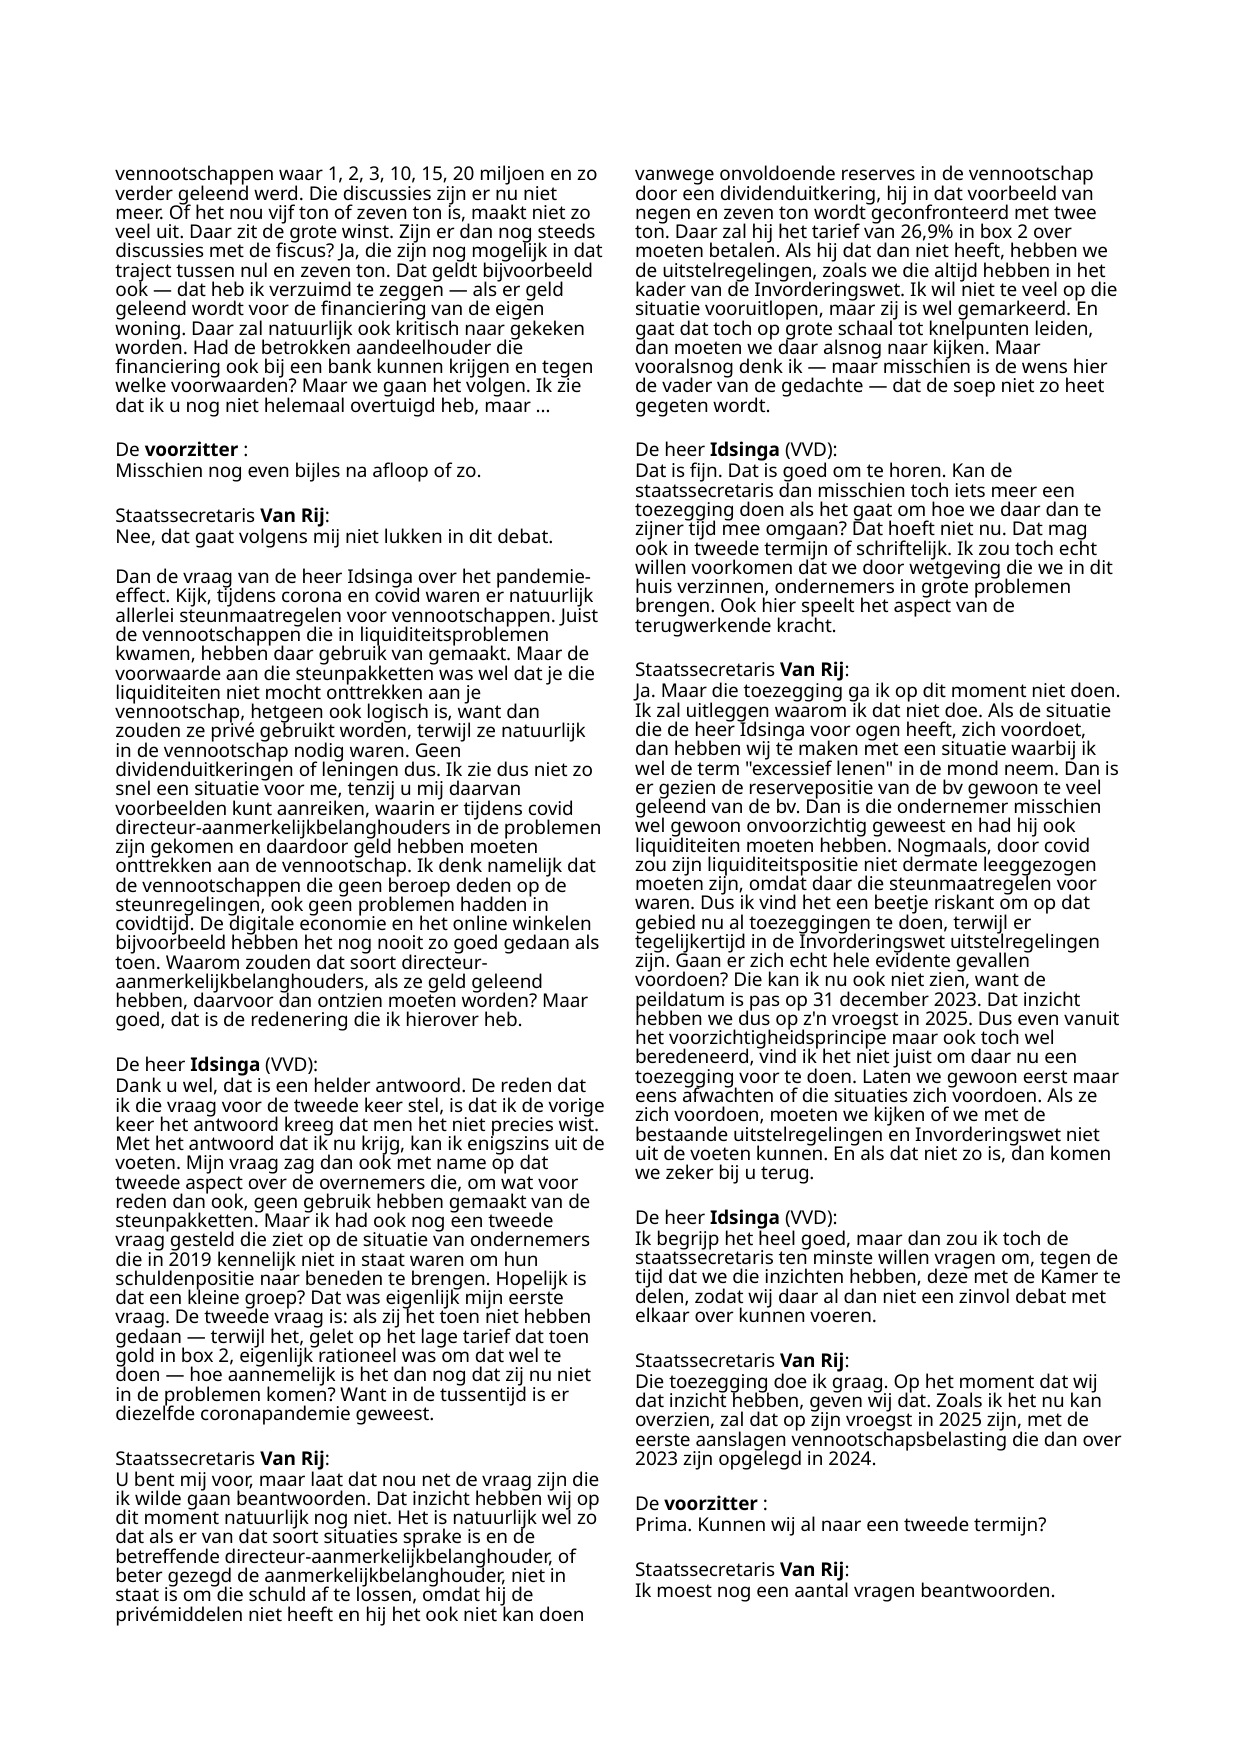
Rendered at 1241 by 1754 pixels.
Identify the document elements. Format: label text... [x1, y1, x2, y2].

text Staatssecretaris Van Rij: [115, 502, 605, 528]
text Prima. Kunnen wij al naar een tweede termijn? [635, 1516, 1125, 1535]
text De voorzitter : [635, 1490, 1125, 1516]
text Ik moest nog een aantal vragen beantwoorden. [635, 1582, 1125, 1601]
text De heer Idsinga (VVD): [115, 1052, 605, 1077]
text De heer Idsinga (VVD): [635, 1204, 1125, 1230]
text Dan de vraag van de heer Idsinga over het pandemie-effect. Kijk, tijdens corona en covid waren er natuurlijk allerlei steunmaatregelen voor vennootschappen. Juist de vennootschappen die in liquiditeitsproblemen kwamen, hebben daar gebruik van gemaakt. Maar de voorwaarde aan die steunpakketten was wel dat je die liquiditeiten niet mocht onttrekken aan je vennootschap, hetgeen ook logisch is, want dan zouden ze privé gebruikt worden, terwijl ze natuurlijk in de vennootschap nodig waren. Geen dividenduitkeringen of leningen dus. Ik zie dus niet zo snel een situatie voor me, tenzij u mij daarvan voorbeelden kunt aanreiken, waarin er tijdens covid directeur-aanmerkelijkbelanghouders in de problemen zijn gekomen en daardoor geld hebben moeten onttrekken aan de vennootschap. Ik denk namelijk dat de vennootschappen die geen beroep deden op de steunregelingen, ook geen problemen hadden in covidtijd. De digitale economie en het online winkelen bijvoorbeeld hebben het nog nooit zo goed gedaan als toen. Waarom zouden dat soort directeur-aanmerkelijkbelanghouders, als ze geld geleend hebben, daarvoor dan ontzien moeten worden? Maar goed, dat is de redenering die ik hierover heb. [115, 568, 605, 1031]
text Nee, dat gaat volgens mij niet lukken in dit debat. [115, 528, 605, 547]
text Dat is fijn. Dat is goed om te horen. Kan de staatssecretaris dan misschien toch iets meer een toezegging doen als het gaat om hoe we daar dan te zijner tijd mee omgaan? Dat hoeft niet nu. Dat mag ook in tweede termijn of schriftelijk. Ik zou toch echt willen voorkomen dat we door wetgeving die we in dit huis verzinnen, ondernemers in grote problemen brengen. Ook hier speelt het aspect van de terugwerkende kracht. [635, 462, 1125, 636]
text Staatssecretaris Van Rij: [635, 657, 1125, 682]
text Dank u wel, dat is een helder antwoord. De reden dat ik die vraag voor de tweede keer stel, is dat ik de vorige keer het antwoord kreeg dat men het niet precies wist. Met het antwoord dat ik nu krijg, kan ik enigszins uit de voeten. Mijn vraag zag dan ook met name op dat tweede aspect over de overnemers die, om wat voor reden dan ook, geen gebruik hebben gemaakt van de steunpakketten. Maar ik had ook nog een tweede vraag gesteld die ziet op de situatie van ondernemers die in 2019 kennelijk niet in staat waren om hun schuldenpositie naar beneden te brengen. Hopelijk is dat een kleine groep? Dat was eigenlijk mijn eerste vraag. De tweede vraag is: als zij het toen niet hebben gedaan — terwijl het, gelet op het lage tarief dat toen gold in box 2, eigenlijk rationeel was om dat wel te doen — hoe aannemelijk is het dan nog dat zij nu niet in de problemen komen? Want in de tussentijd is er diezelfde coronapandemie geweest. [115, 1077, 605, 1424]
text vanwege onvoldoende reserves in de vennootschap door een dividenduitkering, hij in dat voorbeeld van negen en zeven ton wordt geconfronteerd met twee ton. Daar zal hij het tarief van 26,9% in box 2 over moeten betalen. Als hij dat dan niet heeft, hebben we de uitstelregelingen, zoals we die altijd hebben in het kader van de Invorderingswet. Ik wil niet te veel op die situatie vooruitlopen, maar zij is wel gemarkeerd. En gaat dat toch op grote schaal tot knelpunten leiden, dan moeten we daar alsnog naar kijken. Maar vooralsnog denk ik — maar misschien is de wens hier de vader van de gedachte — dat de soep niet zo heet gegeten wordt. [635, 165, 1125, 416]
text Misschien nog even bijles na afloop of zo. [115, 462, 605, 482]
text Staatssecretaris Van Rij: [115, 1445, 605, 1471]
text U bent mij voor, maar laat dat nou net de vraag zijn die ik wilde gaan beantwoorden. Dat inzicht hebben wij op dit moment natuurlijk nog niet. Het is natuurlijk wel zo dat als er van dat soort situaties sprake is en de betreffende directeur-aanmerkelijkbelanghouder, of beter gezegd de aanmerkelijkbelanghouder, niet in staat is om die schuld af te lossen, omdat hij de privémiddelen niet heeft en hij het ook niet kan doen [115, 1471, 605, 1625]
text De voorzitter : [115, 437, 605, 462]
text Staatssecretaris Van Rij: [635, 1556, 1125, 1582]
text Staatssecretaris Van Rij: [635, 1347, 1125, 1373]
text Ja. Maar die toezegging ga ik op dit moment niet doen. Ik zal uitleggen waarom ik dat niet doe. Als de situatie die de heer Idsinga voor ogen heeft, zich voordoet, dan hebben wij te maken met een situatie waarbij ik wel de term "excessief lenen" in de mond neem. Dan is er gezien de reservepositie van de bv gewoon te veel geleend van de bv. Dan is die ondernemer misschien wel gewoon onvoorzichtig geweest en had hij ook liquiditeiten moeten hebben. Nogmaals, door covid zou zijn liquiditeitspositie niet dermate leeggezogen moeten zijn, omdat daar die steunmaatregelen voor waren. Dus ik vind het een beetje riskant om op dat gebied nu al toezeggingen te doen, terwijl er tegelijkertijd in de Invorderingswet uitstelregelingen zijn. Gaan er zich echt hele evidente gevallen voordoen? Die kan ik nu ook niet zien, want de peildatum is pas op 31 december 2023. Dat inzicht hebben we dus op z'n vroegst in 2025. Dus even vanuit het voorzichtigheidsprincipe maar ook toch wel beredeneerd, vind ik het niet juist om daar nu een toezegging voor te doen. Laten we gewoon eerst maar eens afwachten of die situaties zich voordoen. Als ze zich voordoen, moeten we kijken of we met de bestaande uitstelregelingen en Invorderingswet niet uit de voeten kunnen. En als dat niet zo is, dan komen we zeker bij u terug. [635, 682, 1125, 1183]
text Ik begrijp het heel goed, maar dan zou ik toch de staatssecretaris ten minste willen vragen om, tegen de tijd dat we die inzichten hebben, deze met de Kamer te delen, zodat wij daar al dan niet een zinvol debat met elkaar over kunnen voeren. [635, 1230, 1125, 1326]
text De heer Idsinga (VVD): [635, 437, 1125, 462]
text vennootschappen waar 1, 2, 3, 10, 15, 20 miljoen en zo verder geleend werd. Die discussies zijn er nu niet meer. Of het nou vijf ton of zeven ton is, maakt niet zo veel uit. Daar zit de grote winst. Zijn er dan nog steeds discussies met de fiscus? Ja, die zijn nog mogelijk in dat traject tussen nul en zeven ton. Dat geldt bijvoorbeeld ook — dat heb ik verzuimd te zeggen — als er geld geleend wordt voor de financiering van de eigen woning. Daar zal natuurlijk ook kritisch naar gekeken worden. Had de betrokken aandeelhouder die financiering ook bij een bank kunnen krijgen en tegen welke voorwaarden? Maar we gaan het volgen. Ik zie dat ik u nog niet helemaal overtuigd heb, maar … [115, 165, 605, 416]
text Die toezegging doe ik graag. Op het moment dat wij dat inzicht hebben, geven wij dat. Zoals ik het nu kan overzien, zal dat op zijn vroegst in 2025 zijn, met de eerste aanslagen vennootschapsbelasting die dan over 2023 zijn opgelegd in 2024. [635, 1373, 1125, 1469]
